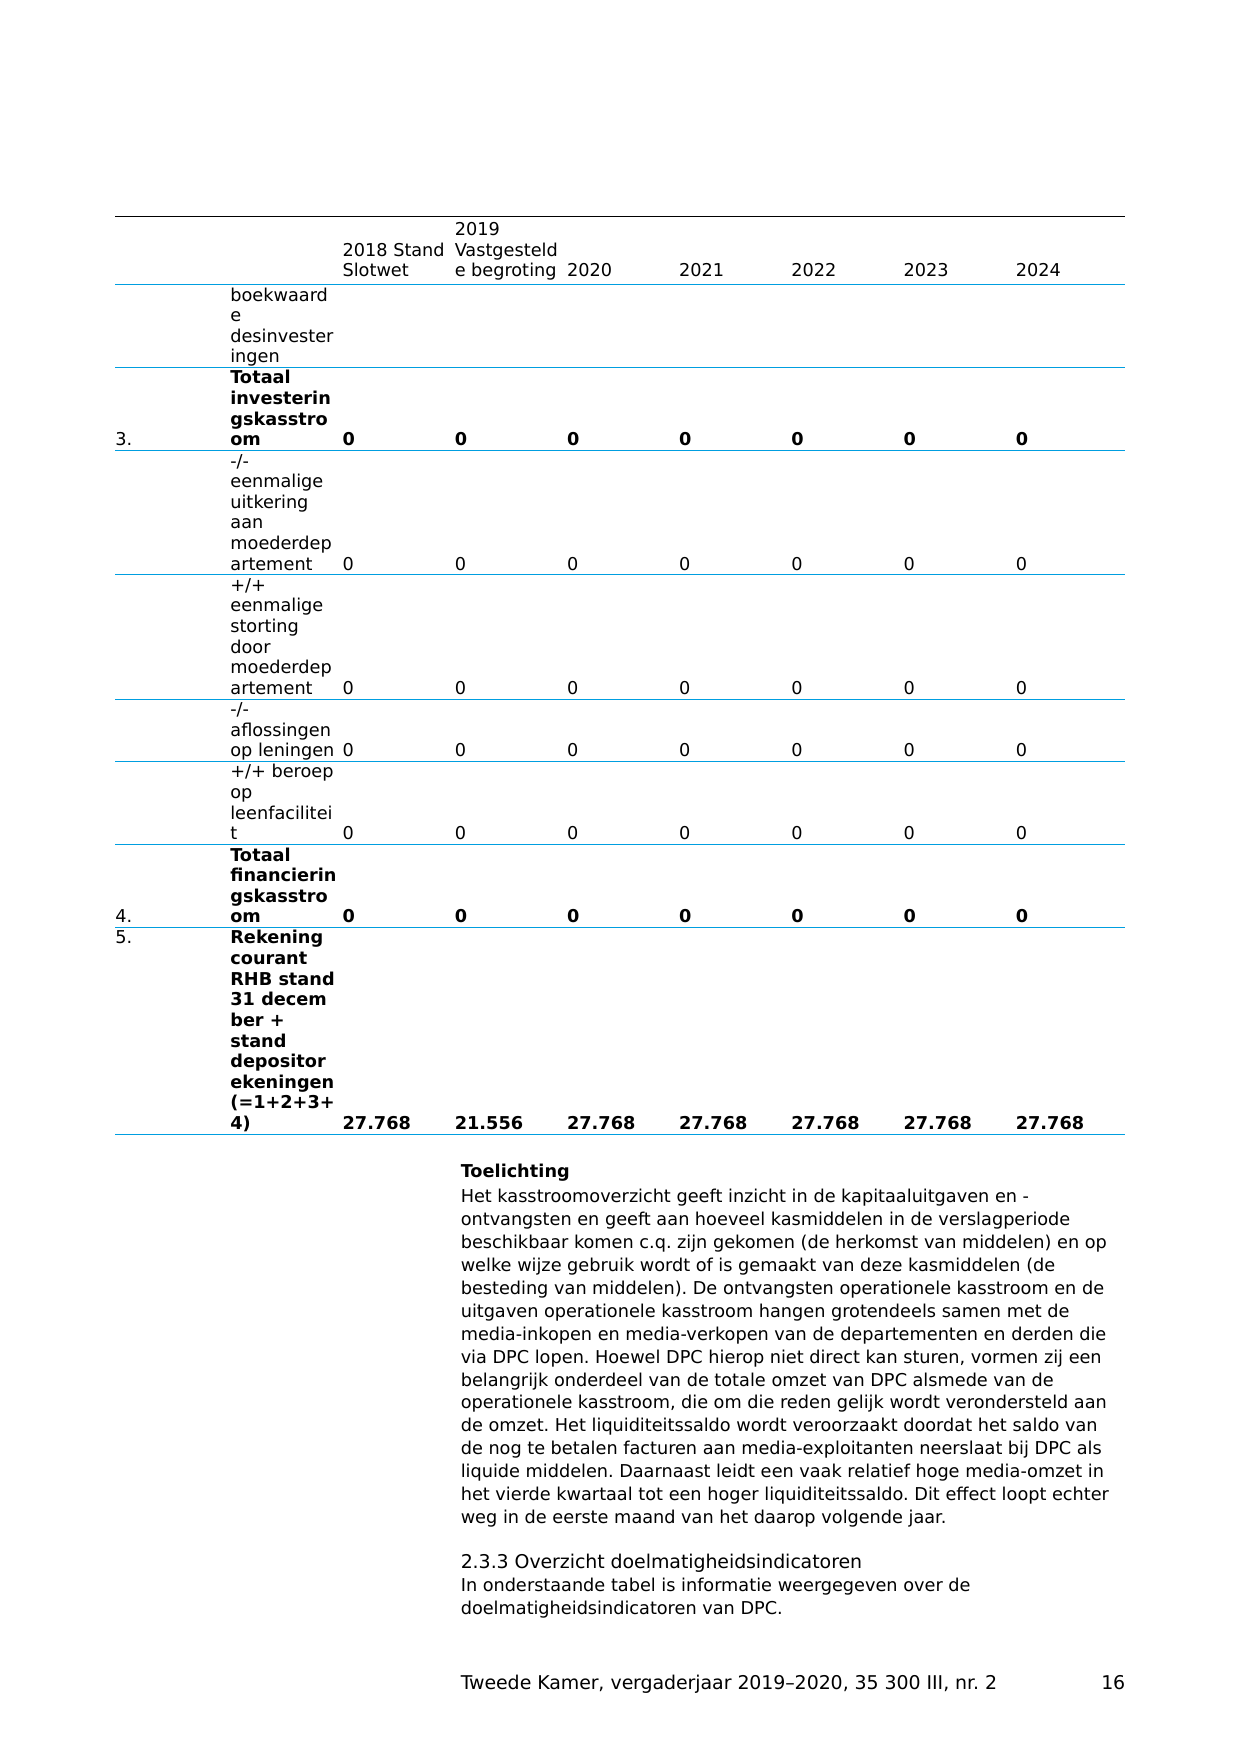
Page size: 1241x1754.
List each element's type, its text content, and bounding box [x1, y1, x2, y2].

table_cell 27.768 [900, 928, 1013, 1134]
table_cell 27.768 [340, 928, 452, 1134]
table_cell [340, 285, 452, 367]
table_cell 0 [1013, 451, 1125, 574]
table_cell 0 [900, 845, 1013, 927]
table_cell [1013, 285, 1125, 367]
table_cell 27.768 [676, 928, 788, 1134]
table_cell [115, 217, 227, 284]
table_cell 0 [452, 762, 564, 844]
table_cell 0 [340, 368, 452, 450]
table_cell 0 [676, 845, 788, 927]
table_cell 0 [564, 700, 676, 761]
table_cell 0 [788, 845, 900, 927]
table_cell 2023 [900, 217, 1013, 284]
text In onderstaande tabel is informatie weergegeven over de doelmatigheidsindicatoren van DPC. [461, 1573, 1125, 1619]
table_cell 0 [340, 575, 452, 698]
table_cell -/- eenmalige uitkering aan moederdepartement [227, 451, 339, 574]
table_cell 0 [900, 451, 1013, 574]
table_cell 0 [788, 368, 900, 450]
table_cell 3. [115, 368, 227, 450]
table_cell 0 [1013, 762, 1125, 844]
table_cell 5. [115, 928, 227, 1134]
table_cell -/- aflossingen op leningen [227, 700, 339, 761]
text Het kasstroomoverzicht geeft inzicht in de kapitaaluitgaven en -ontvangsten en geeft aan hoeveel kasmiddelen in de verslagperiode beschikbaar komen c.q. zijn gekomen (de herkomst van middelen) en op welke wijze gebruik wordt of is gemaakt van deze kasmiddelen (de besteding van middelen). De ontvangsten operationele kasstroom en de uitgaven operationele kasstroom hangen grotendeels samen met de media-inkopen en media-verkopen van de departementen en derden die via DPC lopen. Hoewel DPC hierop niet direct kan sturen, vormen zij een belangrijk onderdeel van de totale omzet van DPC alsmede van de operationele kasstroom, die om die reden gelijk wordt verondersteld aan de omzet. Het liquiditeitssaldo wordt veroorzaakt doordat het saldo van de nog te betalen facturen aan media-exploitanten neerslaat bij DPC als liquide middelen. Daarnaast leidt een vaak relatief hoge media-omzet in het vierde kwartaal tot een hoger liquiditeitssaldo. Dit effect loopt echter weg in de eerste maand van het daarop volgende jaar. [461, 1184, 1125, 1528]
table_cell 0 [900, 368, 1013, 450]
table_cell 4. [115, 845, 227, 927]
table_cell 0 [452, 845, 564, 927]
table_cell 0 [340, 762, 452, 844]
table_cell 0 [676, 451, 788, 574]
table_cell 0 [564, 575, 676, 698]
table_cell 0 [340, 845, 452, 927]
table_cell Totaal investeringskasstroom [227, 368, 339, 450]
text Toelichting [461, 1159, 1125, 1182]
table_cell [115, 285, 227, 367]
table_cell 0 [452, 700, 564, 761]
table_cell 2020 [564, 217, 676, 284]
table_cell 0 [564, 845, 676, 927]
table_header Kasstroomoverzicht over het jaar 2020 (bedragen x € 1.000) [115, 191, 1125, 216]
table_cell [788, 285, 900, 367]
table_cell [676, 285, 788, 367]
table_cell 0 [564, 762, 676, 844]
table_cell 0 [564, 451, 676, 574]
table_cell 0 [340, 700, 452, 761]
table_cell 2018 Stand Slotwet [340, 217, 452, 284]
title 2.3.3 Overzicht doelmatigheidsindicatoren [461, 1551, 1125, 1573]
table_cell 2024 [1013, 217, 1125, 284]
table_cell 0 [1013, 700, 1125, 761]
table_cell [115, 762, 227, 844]
table_cell 0 [676, 700, 788, 761]
table_cell 27.768 [788, 928, 900, 1134]
table_cell 0 [788, 575, 900, 698]
table_cell 0 [452, 368, 564, 450]
table_cell 27.768 [564, 928, 676, 1134]
table_cell 0 [452, 451, 564, 574]
table_cell 0 [1013, 845, 1125, 927]
table_cell [115, 451, 227, 574]
table_cell boekwaarde desinvesteringen [227, 285, 339, 367]
table_cell Totaal financieringskasstroom [227, 845, 339, 927]
table_cell 2022 [788, 217, 900, 284]
table_cell +/+ beroep op leenfaciliteit [227, 762, 339, 844]
table_cell [900, 285, 1013, 367]
table_cell 0 [340, 451, 452, 574]
table_cell 0 [900, 700, 1013, 761]
table_cell 0 [788, 762, 900, 844]
table_cell 2021 [676, 217, 788, 284]
table_cell 0 [900, 575, 1013, 698]
table_cell 0 [1013, 368, 1125, 450]
table_cell 0 [900, 762, 1013, 844]
table_cell [564, 285, 676, 367]
table_cell +/+ eenmalige storting door moederdepartement [227, 575, 339, 698]
table_cell 0 [452, 575, 564, 698]
table_cell [452, 285, 564, 367]
table_cell [227, 217, 339, 284]
table_cell 2019 Vastgestelde begroting [452, 217, 564, 284]
table_cell 0 [676, 368, 788, 450]
table_cell 0 [788, 451, 900, 574]
table_cell 0 [676, 762, 788, 844]
table_cell Rekening courant RHB stand 31 december + stand depositorekeningen (=1+2+3+4) [227, 928, 339, 1134]
table_cell 27.768 [1013, 928, 1125, 1134]
table_cell [115, 575, 227, 698]
table_cell 21.556 [452, 928, 564, 1134]
table_cell 0 [564, 368, 676, 450]
table_cell 0 [1013, 575, 1125, 698]
table_cell 0 [788, 700, 900, 761]
table_cell [115, 700, 227, 761]
table_cell 0 [676, 575, 788, 698]
